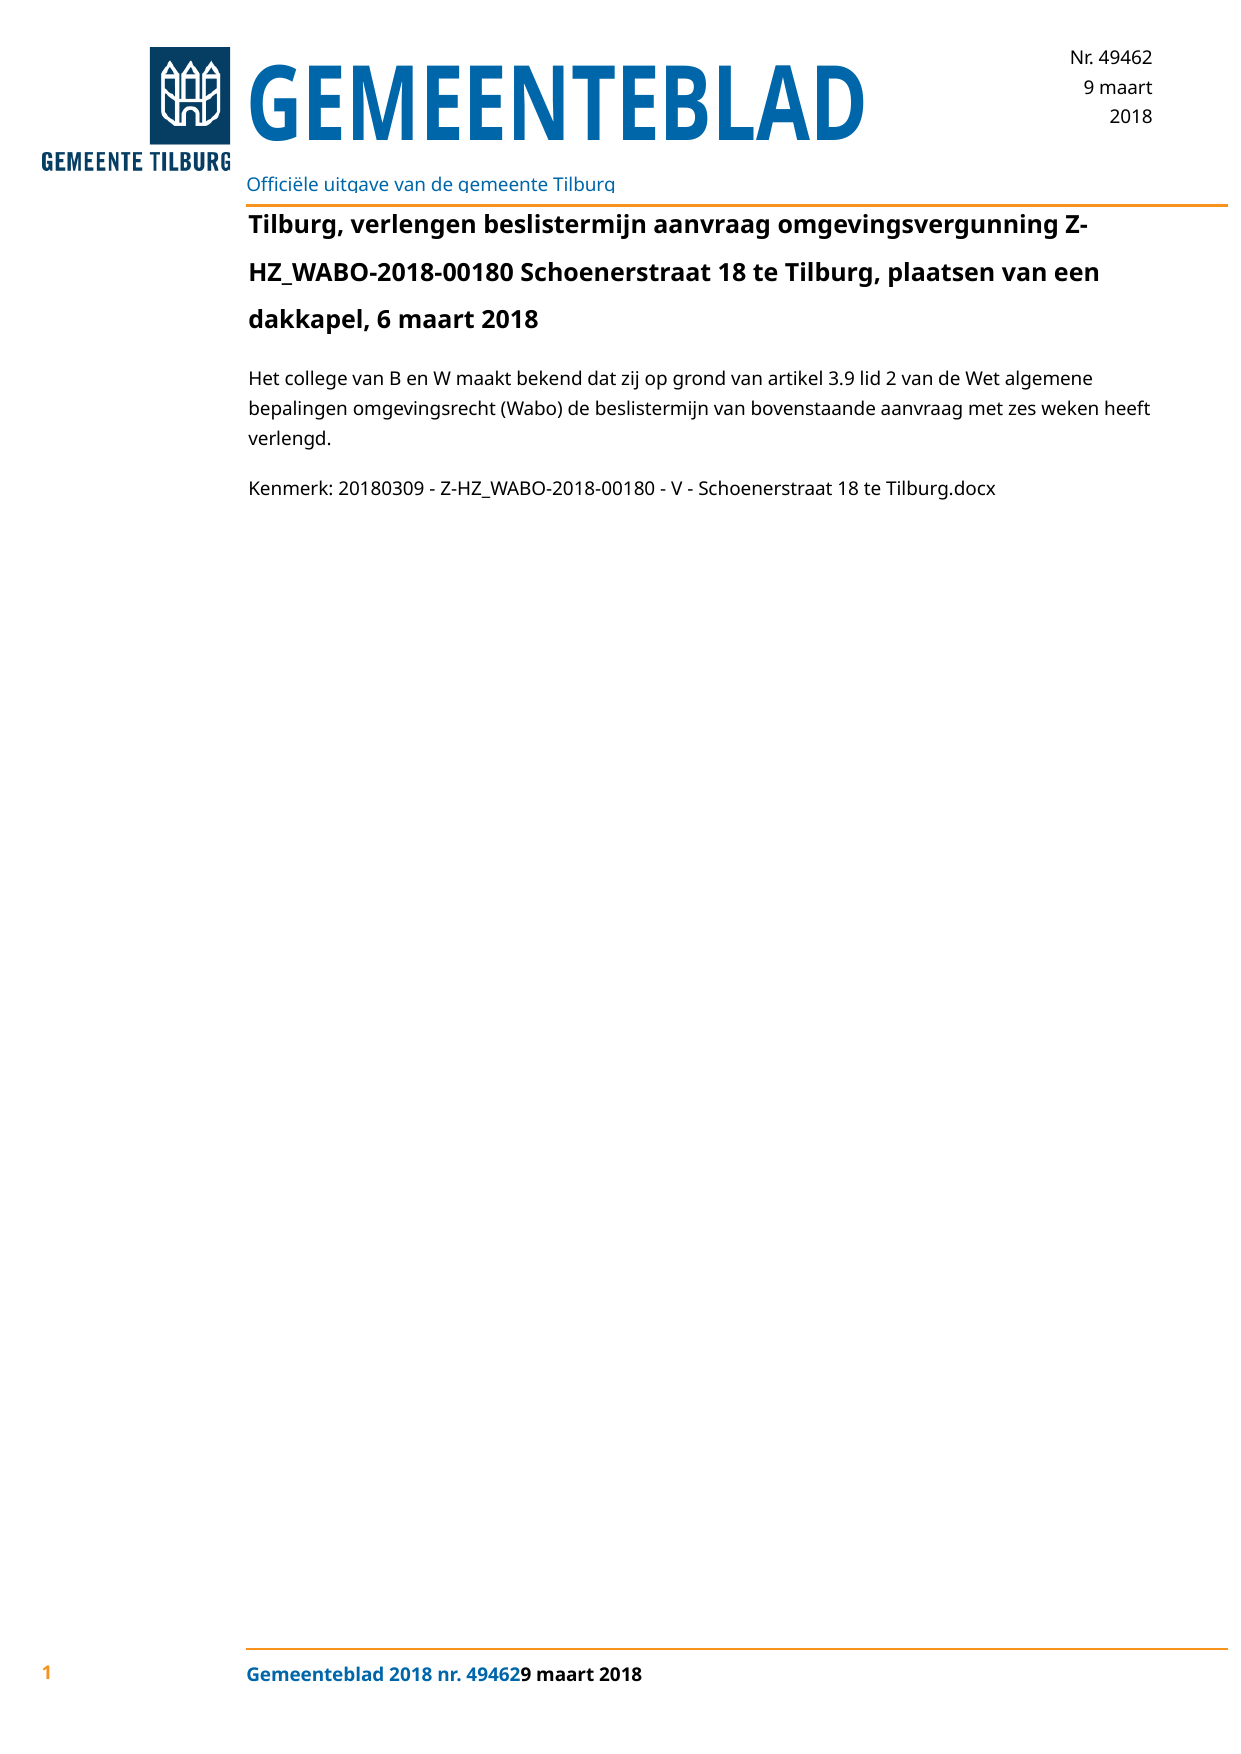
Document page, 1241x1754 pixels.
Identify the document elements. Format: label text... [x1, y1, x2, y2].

text Tilburg, verlengen beslistermijn aanvraag omgevingsvergunning Z-HZ_WABO-2018-00180 Schoenerstraat 18 te Tilburg, plaatsen van een dakkapel, 6 maart 2018 [248, 207, 1152, 336]
picture [41, 47, 231, 172]
text Kenmerk: 20180309 - Z-HZ_WABO-2018-00180 - V - Schoenerstraat 18 te Tilburg.docx [248, 475, 1152, 501]
text Het college van B en W maakt bekend dat zij op grond van artikel 3.9 lid 2 van de Wet algemene bepalingen omgevingsrecht (Wabo) de beslistermijn van bovenstaande aanvraag met zes weken heeft verlengd. [248, 366, 1152, 450]
